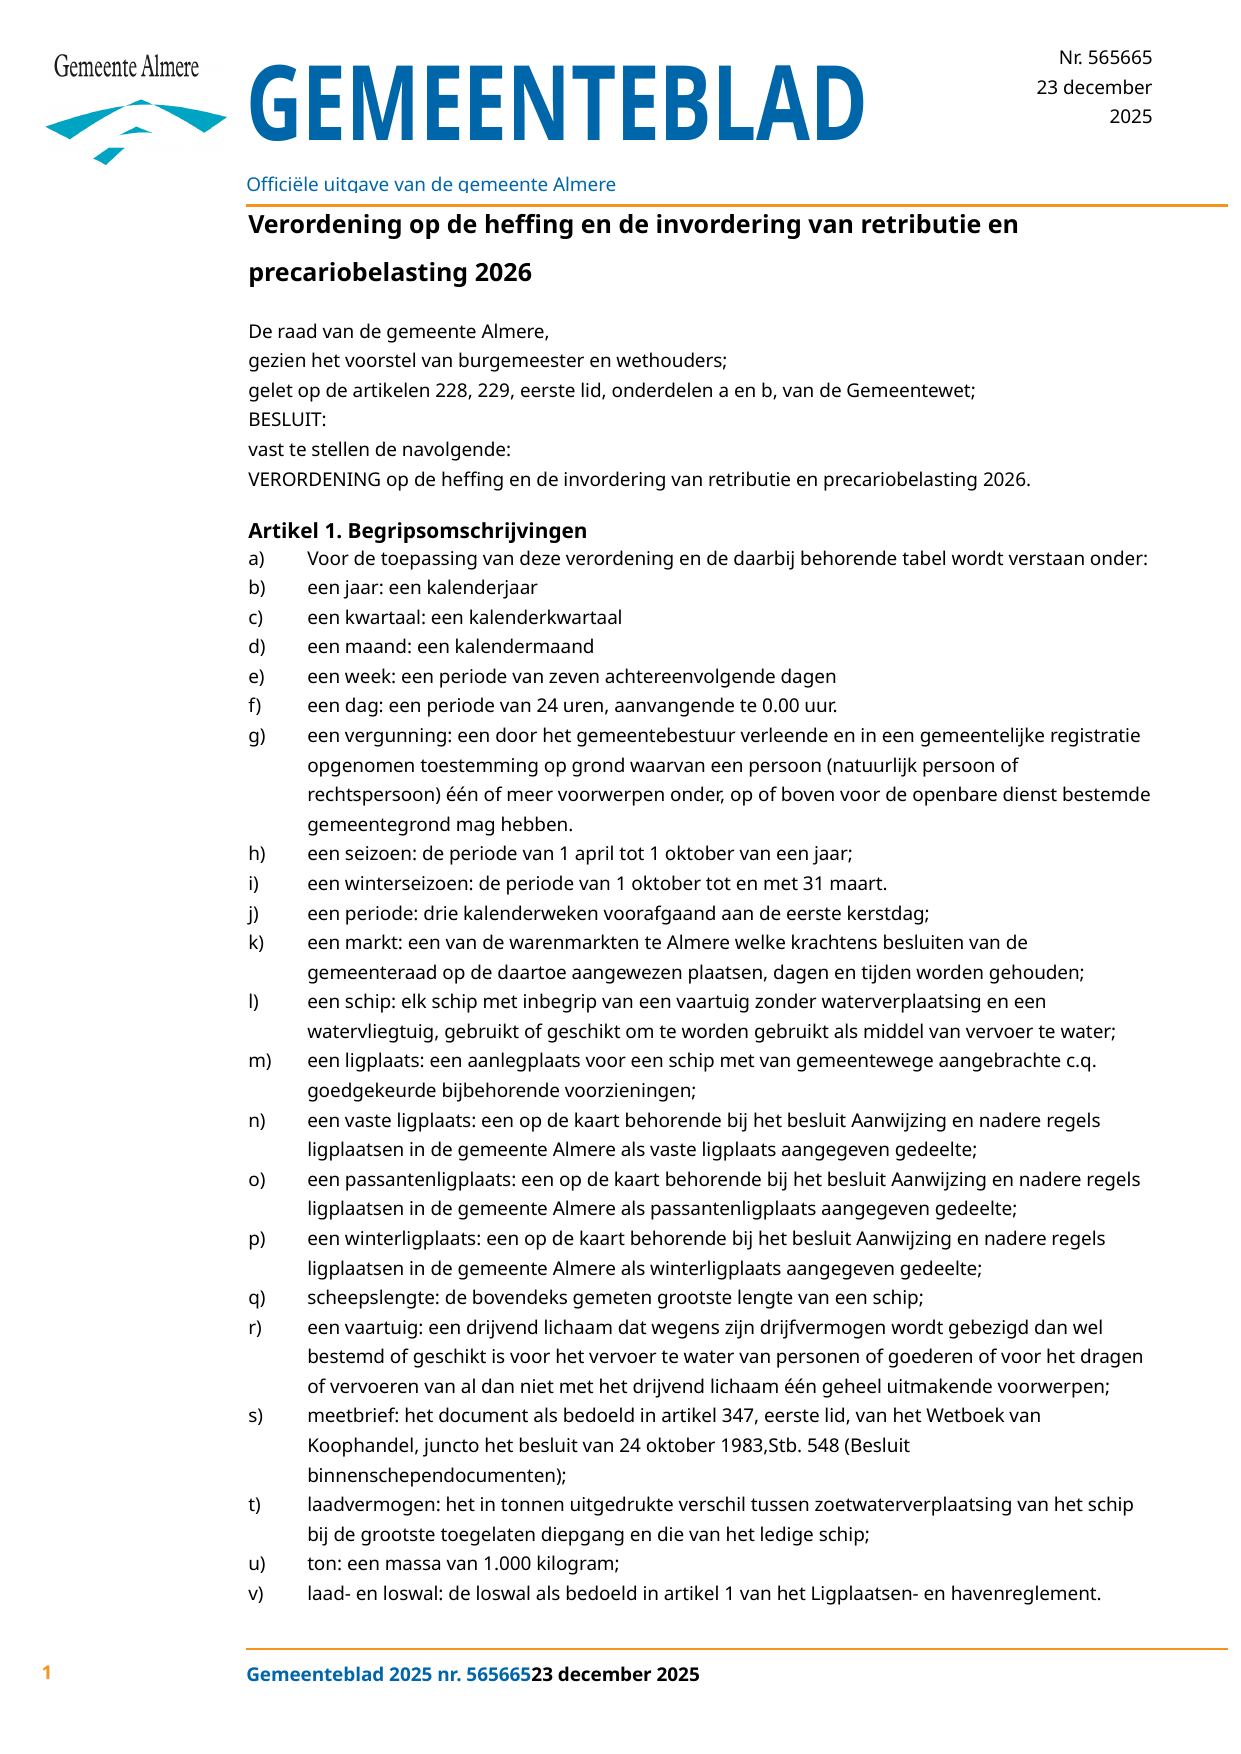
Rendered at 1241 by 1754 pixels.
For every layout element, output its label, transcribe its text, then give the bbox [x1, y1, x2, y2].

text De raad van de gemeente Almere, [248, 318, 1152, 344]
list een ligplaats: een aanlegplaats voor een schip met van gemeentewege aangebrachte c.q. goedgekeurde bijbehorende voorzieningen; [248, 1048, 1152, 1103]
text vast te stellen de navolgende: [248, 436, 1152, 462]
list een schip: elk schip met inbegrip van een vaartuig zonder waterverplaatsing en een watervliegtuig, gebruikt of geschikt om te worden gebruikt als middel van vervoer te water; [248, 988, 1152, 1044]
list een dag: een periode van 24 uren, aanvangende te 0.00 uur. [248, 693, 1152, 718]
list een vaste ligplaats: een op de kaart behorende bij het besluit Aanwijzing en nadere regels ligplaatsen in de gemeente Almere als vaste ligplaats aangegeven gedeelte; [248, 1107, 1152, 1162]
list een periode: drie kalenderweken voorafgaand aan de eerste kerstdag; [248, 900, 1152, 925]
text Artikel 1. Begripsomschrijvingen [248, 516, 1152, 545]
list laadvermogen: het in tonnen uitgedrukte verschil tussen zoetwaterverplaatsing van het schip bij de grootste toegelaten diepgang en die van het ledige schip; [248, 1491, 1152, 1547]
list Voor de toepassing van deze verordening en de daarbij behorende tabel wordt verstaan onder: [248, 545, 1152, 570]
picture [41, 47, 231, 172]
list een week: een periode van zeven achtereenvolgende dagen [248, 663, 1152, 689]
list een kwartaal: een kalenderkwartaal [248, 604, 1152, 629]
text VERORDENING op de heffing en de invordering van retributie en precariobelasting 2026. [248, 466, 1152, 492]
text gelet op de artikelen 228, 229, eerste lid, onderdelen a en b, van de Gemeentewet; [248, 377, 1152, 403]
text gezien het voorstel van burgemeester en wethouders; [248, 347, 1152, 373]
text BESLUIT: [248, 407, 1152, 432]
list meetbrief: het document als bedoeld in artikel 347, eerste lid, van het Wetboek van Koophandel, juncto het besluit van 24 oktober 1983,Stb. 548 (Besluit binnenschependocumenten); [248, 1403, 1152, 1487]
list een maand: een kalendermaand [248, 633, 1152, 659]
list een winterseizoen: de periode van 1 oktober tot en met 31 maart. [248, 870, 1152, 896]
text Verordening op de heffing en de invordering van retributie en precariobelasting 2026 [248, 207, 1152, 288]
list een vergunning: een door het gemeentebestuur verleende en in een gemeentelijke registratie opgenomen toestemming op grond waarvan een persoon (natuurlijk persoon of rechtspersoon) één of meer voorwerpen onder, op of boven voor de openbare dienst bestemde gemeentegrond mag hebben. [248, 722, 1152, 837]
list een vaartuig: een drijvend lichaam dat wegens zijn drijfvermogen wordt gebezigd dan wel bestemd of geschikt is voor het vervoer te water van personen of goederen of voor het dragen of vervoeren van al dan niet met het drijvend lichaam één geheel uitmakende voorwerpen; [248, 1314, 1152, 1399]
list een passantenligplaats: een op de kaart behorende bij het besluit Aanwijzing en nadere regels ligplaatsen in de gemeente Almere als passantenligplaats aangegeven gedeelte; [248, 1166, 1152, 1221]
list scheepslengte: de bovendeks gemeten grootste lengte van een schip; [248, 1284, 1152, 1310]
list laad- en loswal: de loswal als bedoeld in artikel 1 van het Ligplaatsen- en havenreglement. [248, 1580, 1152, 1606]
list een markt: een van de warenmarkten te Almere welke krachtens besluiten van de gemeenteraad op de daartoe aangewezen plaatsen, dagen en tijden worden gehouden; [248, 929, 1152, 984]
list ton: een massa van 1.000 kilogram; [248, 1551, 1152, 1576]
list een jaar: een kalenderjaar [248, 574, 1152, 600]
list een seizoen: de periode van 1 april tot 1 oktober van een jaar; [248, 841, 1152, 866]
list een winterligplaats: een op de kaart behorende bij het besluit Aanwijzing en nadere regels ligplaatsen in de gemeente Almere als winterligplaats aangegeven gedeelte; [248, 1225, 1152, 1280]
